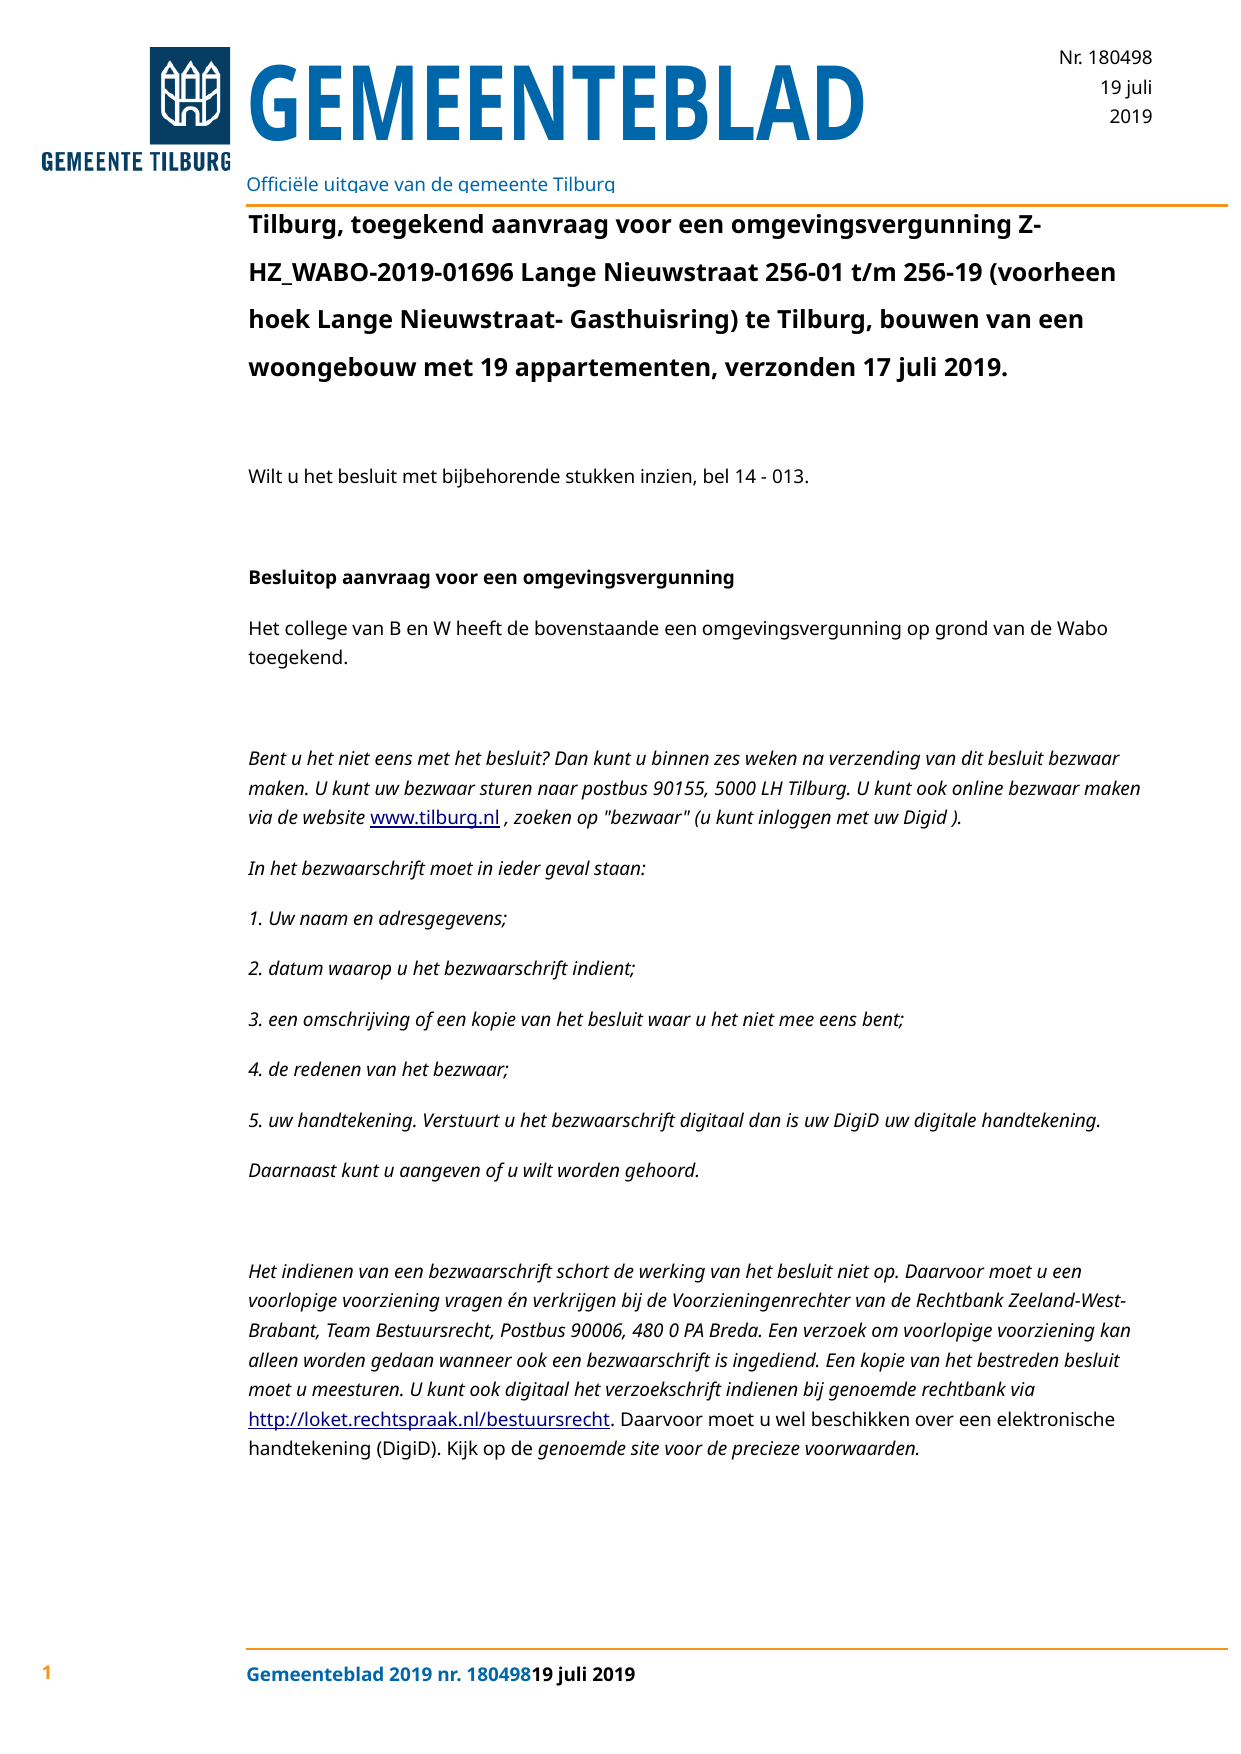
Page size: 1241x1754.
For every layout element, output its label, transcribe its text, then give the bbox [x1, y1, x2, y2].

text In het bezwaarschrift moet in ieder geval staan: [248, 855, 1152, 881]
picture [41, 47, 231, 172]
text 3. een omschrijving of een kopie van het besluit waar u het niet mee eens bent; [248, 1006, 1152, 1032]
text 4. de redenen van het bezwaar; [248, 1056, 1152, 1082]
text Het indienen van een bezwaarschrift schort de werking van het besluit niet op. Daarvoor moet u een voorlopige voorziening vragen én verkrijgen bij de Voorzieningenrechter van de Rechtbank Zeeland-West-Brabant, Team Bestuursrecht, Postbus 90006, 480 0 PA Breda. Een verzoek om voorlopige voorziening kan alleen worden gedaan wanneer ook een bezwaarschrift is ingediend. Een kopie van het bestreden besluit moet u meesturen. U kunt ook digitaal het verzoekschrift indienen bij genoemde rechtbank via http://loket.rechtspraak.nl/bestuursrecht. Daarvoor moet u wel beschikken over een elektronische handtekening (DigiD). Kijk op de genoemde site voor de precieze voorwaarden. [248, 1258, 1152, 1461]
text 2. datum waarop u het bezwaarschrift indient; [248, 956, 1152, 981]
text Wilt u het besluit met bijbehorende stukken inzien, bel 14 - 013. [248, 463, 1152, 489]
text Daarnaast kunt u aangeven of u wilt worden gehoord. [248, 1157, 1152, 1183]
text 1. Uw naam en adresgegevens; [248, 905, 1152, 931]
text 5. uw handtekening. Verstuurt u het bezwaarschrift digitaal dan is uw DigiD uw digitale handtekening. [248, 1107, 1152, 1133]
text Het college van B en W heeft de bovenstaande een omgevingsvergunning op grond van de Wabo toegekend. [248, 615, 1152, 670]
text Bent u het niet eens met het besluit? Dan kunt u binnen zes weken na verzending van dit besluit bezwaar maken. U kunt uw bezwaar sturen naar postbus 90155, 5000 LH Tilburg. U kunt ook online bezwaar maken via de website www.tilburg.nl , zoeken op "bezwaar" (u kunt inloggen met uw Digid ). [248, 745, 1152, 830]
text Tilburg, toegekend aanvraag voor een omgevingsvergunning Z-HZ_WABO-2019-01696 Lange Nieuwstraat 256-01 t/m 256-19 (voorheen hoek Lange Nieuwstraat- Gasthuisring) te Tilburg, bouwen van een woongebouw met 19 appartementen, verzonden 17 juli 2019. [248, 207, 1152, 384]
text Besluitop aanvraag voor een omgevingsvergunning [248, 564, 1152, 590]
